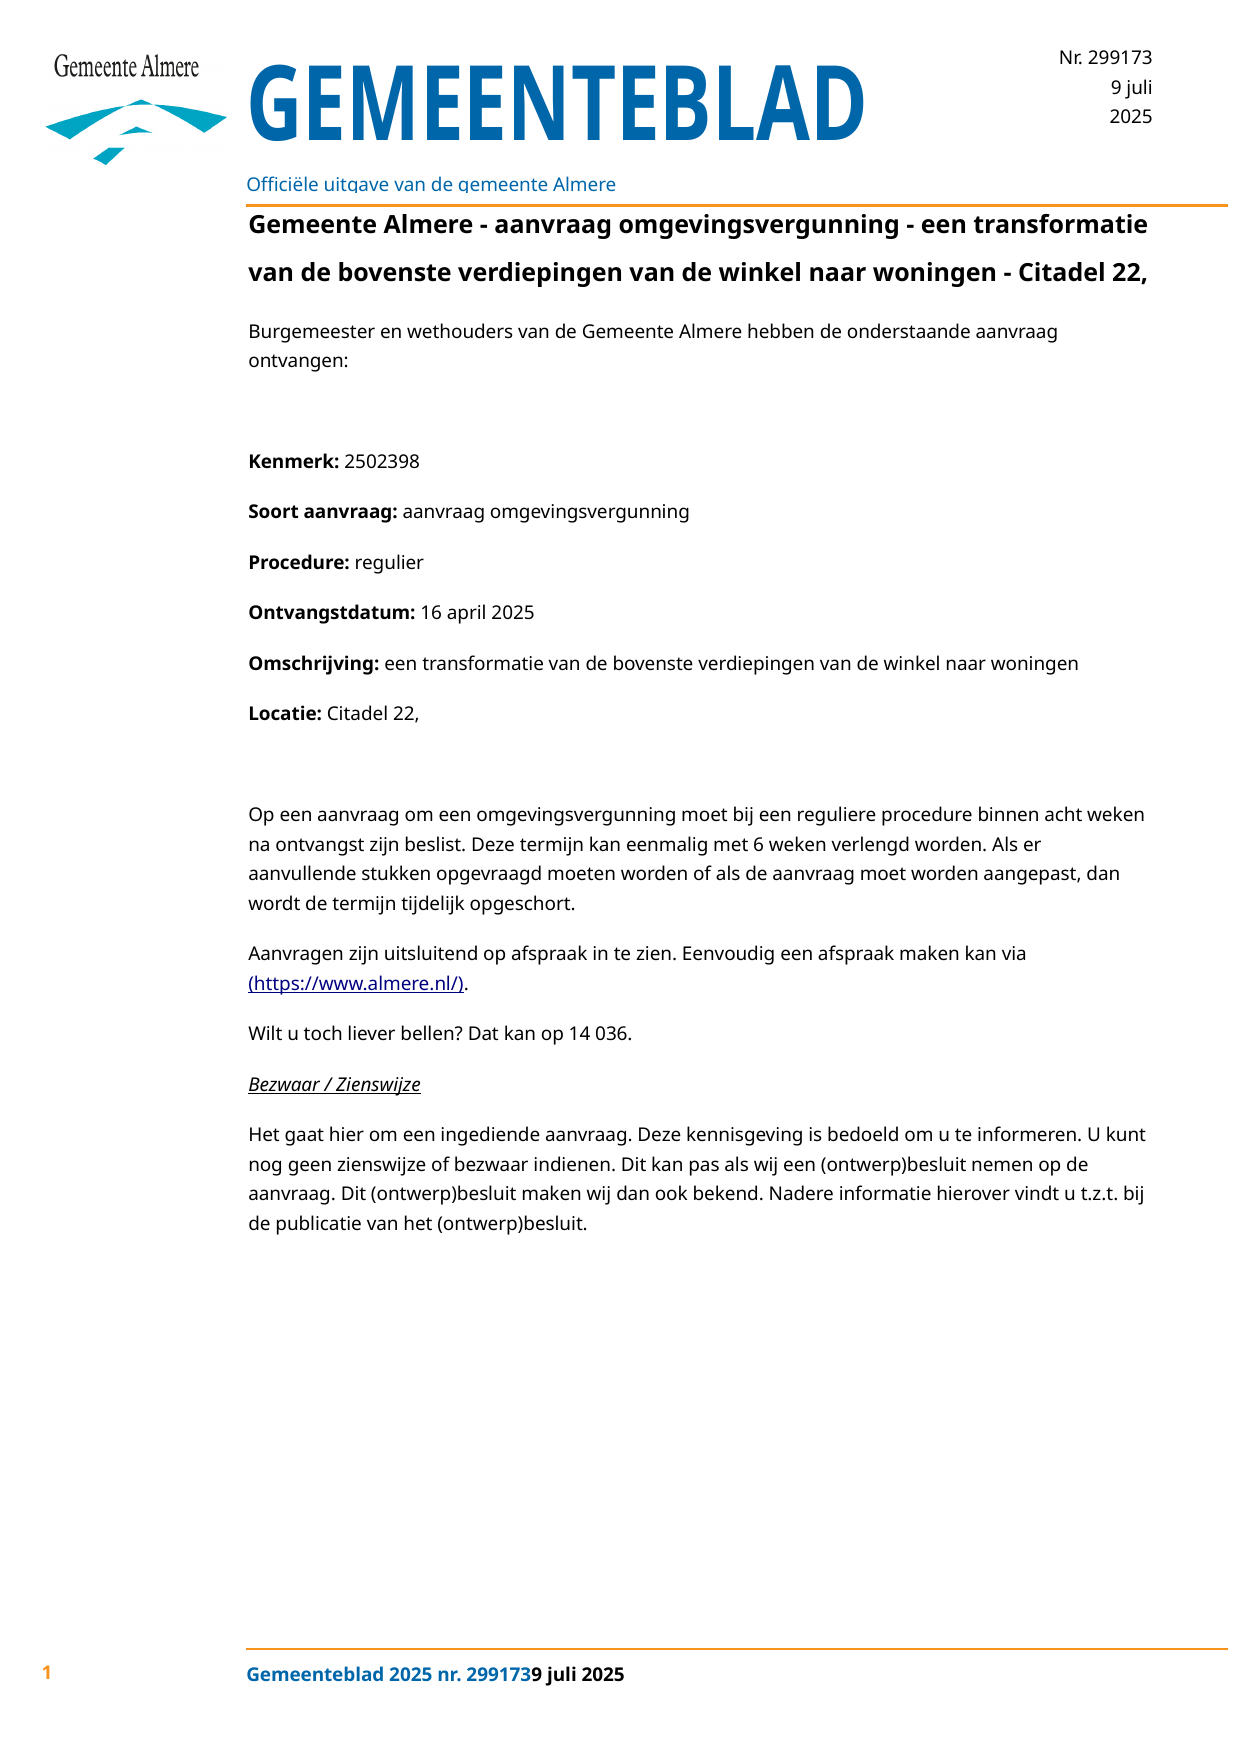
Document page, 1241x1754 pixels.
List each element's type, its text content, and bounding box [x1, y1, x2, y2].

text Wilt u toch liever bellen? Dat kan op 14 036. [248, 1020, 1152, 1046]
text Burgemeester en wethouders van de Gemeente Almere hebben de onderstaande aanvraag ontvangen: [248, 318, 1152, 373]
text Ontvangstdatum: 16 april 2025 [248, 599, 1152, 625]
text Gemeente Almere - aanvraag omgevingsvergunning - een transformatie van de bovenste verdiepingen van de winkel naar woningen - Citadel 22, [248, 207, 1152, 288]
text Locatie: Citadel 22, [248, 700, 1152, 726]
text Aanvragen zijn uitsluitend op afspraak in te zien. Eenvoudig een afspraak maken kan via (https://www.almere.nl/). [248, 940, 1152, 996]
text Omschrijving: een transformatie van de bovenste verdiepingen van de winkel naar woningen [248, 650, 1152, 676]
picture [41, 47, 231, 172]
text Op een aanvraag om een omgevingsvergunning moet bij een reguliere procedure binnen acht weken na ontvangst zijn beslist. Deze termijn kan eenmalig met 6 weken verlengd worden. Als er aanvullende stukken opgevraagd moeten worden of als de aanvraag moet worden aangepast, dan wordt de termijn tijdelijk opgeschort. [248, 801, 1152, 916]
text Procedure: regulier [248, 549, 1152, 575]
text Het gaat hier om een ingediende aanvraag. Deze kennisgeving is bedoeld om u te informeren. U kunt nog geen zienswijze of bezwaar indienen. Dit kan pas als wij een (ontwerp)besluit nemen op de aanvraag. Dit (ontwerp)besluit maken wij dan ook bekend. Nadere informatie hierover vindt u t.z.t. bij de publicatie van het (ontwerp)besluit. [248, 1121, 1152, 1236]
text Soort aanvraag: aanvraag omgevingsvergunning [248, 499, 1152, 524]
text Kenmerk: 2502398 [248, 448, 1152, 474]
text Bezwaar / Zienswijze [248, 1071, 1152, 1097]
